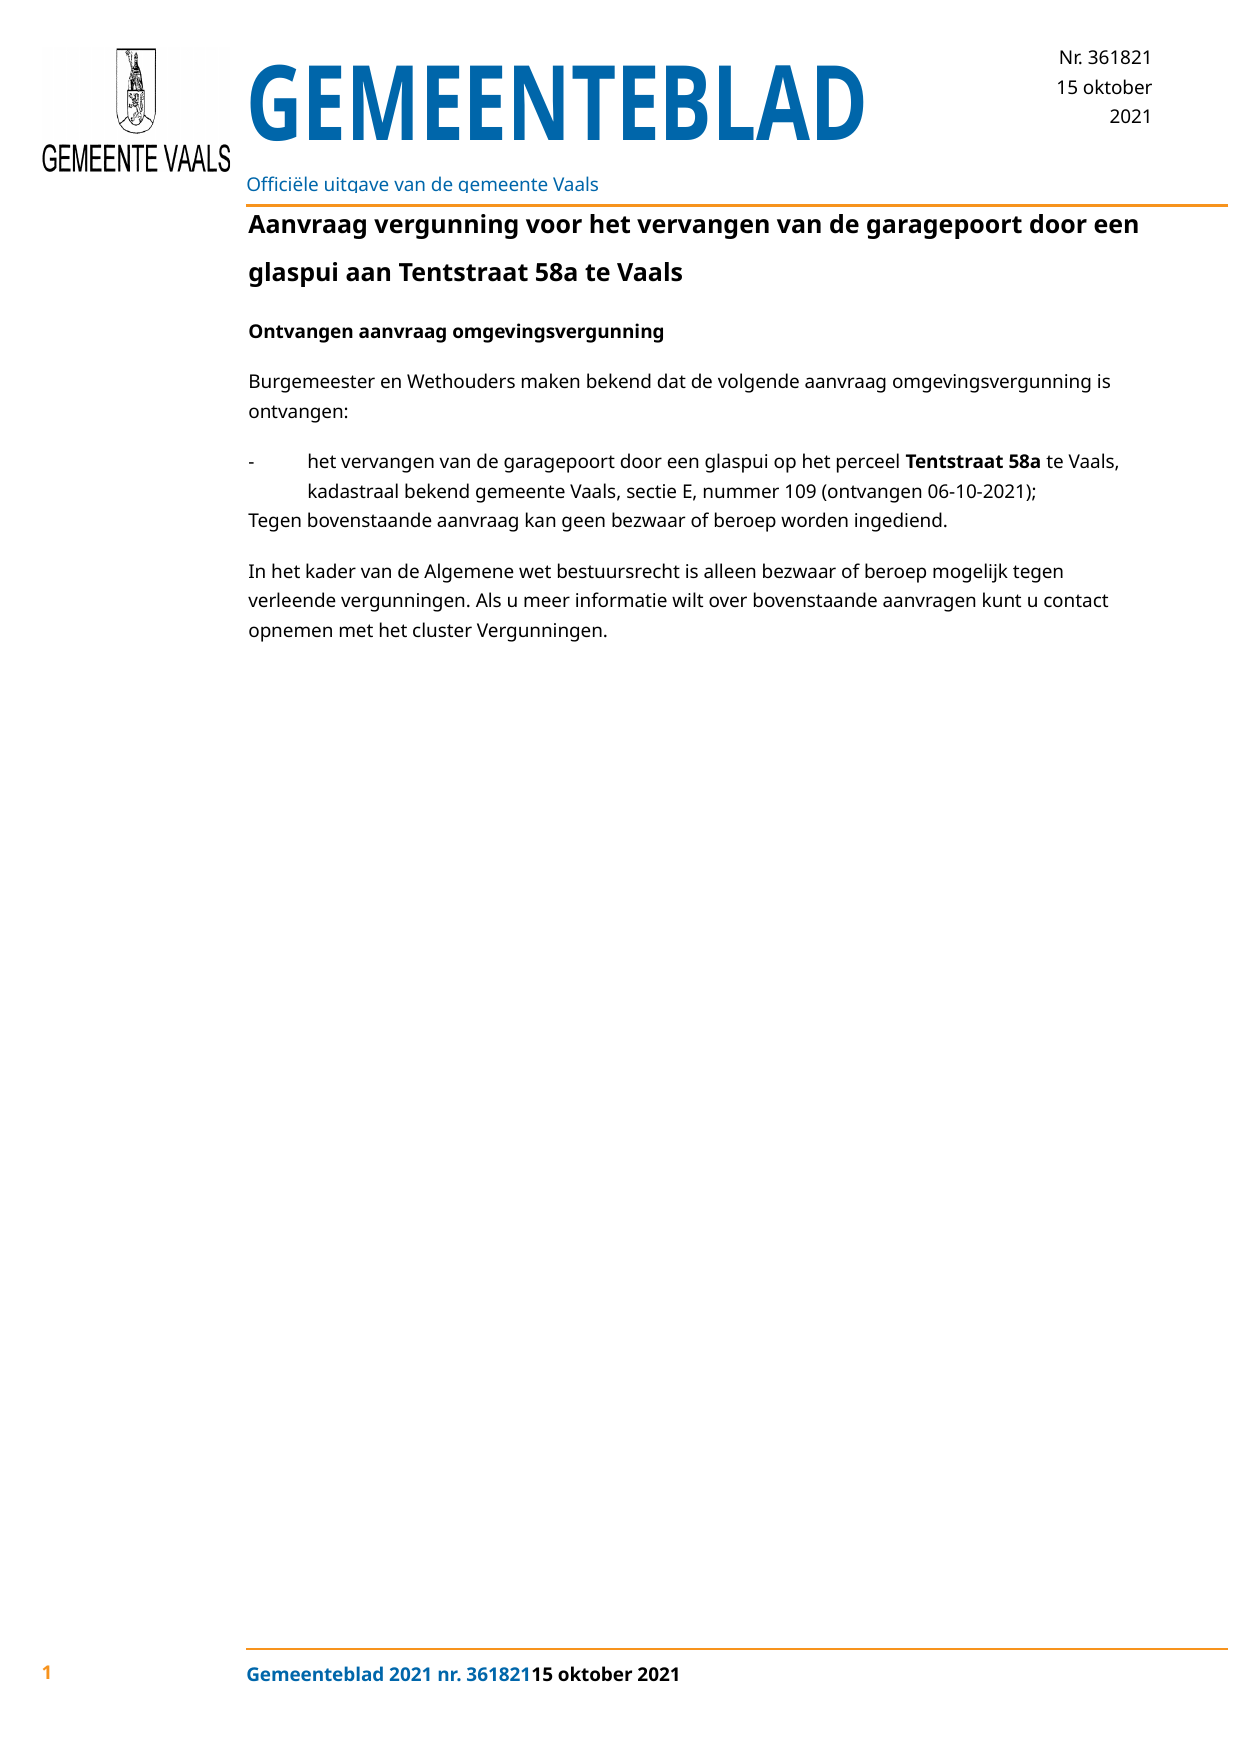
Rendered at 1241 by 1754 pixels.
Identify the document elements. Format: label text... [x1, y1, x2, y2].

text Aanvraag vergunning voor het vervangen van de garagepoort door een glaspui aan Tentstraat 58a te Vaals [248, 207, 1152, 288]
text In het kader van de Algemene wet bestuursrecht is alleen bezwaar of beroep mogelijk tegen verleende vergunningen. Als u meer informatie wilt over bovenstaande aanvragen kunt u contact opnemen met het cluster Vergunningen. [248, 558, 1152, 643]
text Tegen bovenstaande aanvraag kan geen bezwaar of beroep worden ingediend. [248, 507, 1152, 533]
picture [41, 47, 231, 172]
text Ontvangen aanvraag omgevingsvergunning [248, 318, 1152, 344]
text Burgemeester en Wethouders maken bekend dat de volgende aanvraag omgevingsvergunning is ontvangen: [248, 368, 1152, 424]
list het vervangen van de garagepoort door een glaspui op het perceel Tentstraat 58a te Vaals, kadastraal bekend gemeente Vaals, sectie E, nummer 109 (ontvangen 06-10-2021); [248, 448, 1152, 504]
